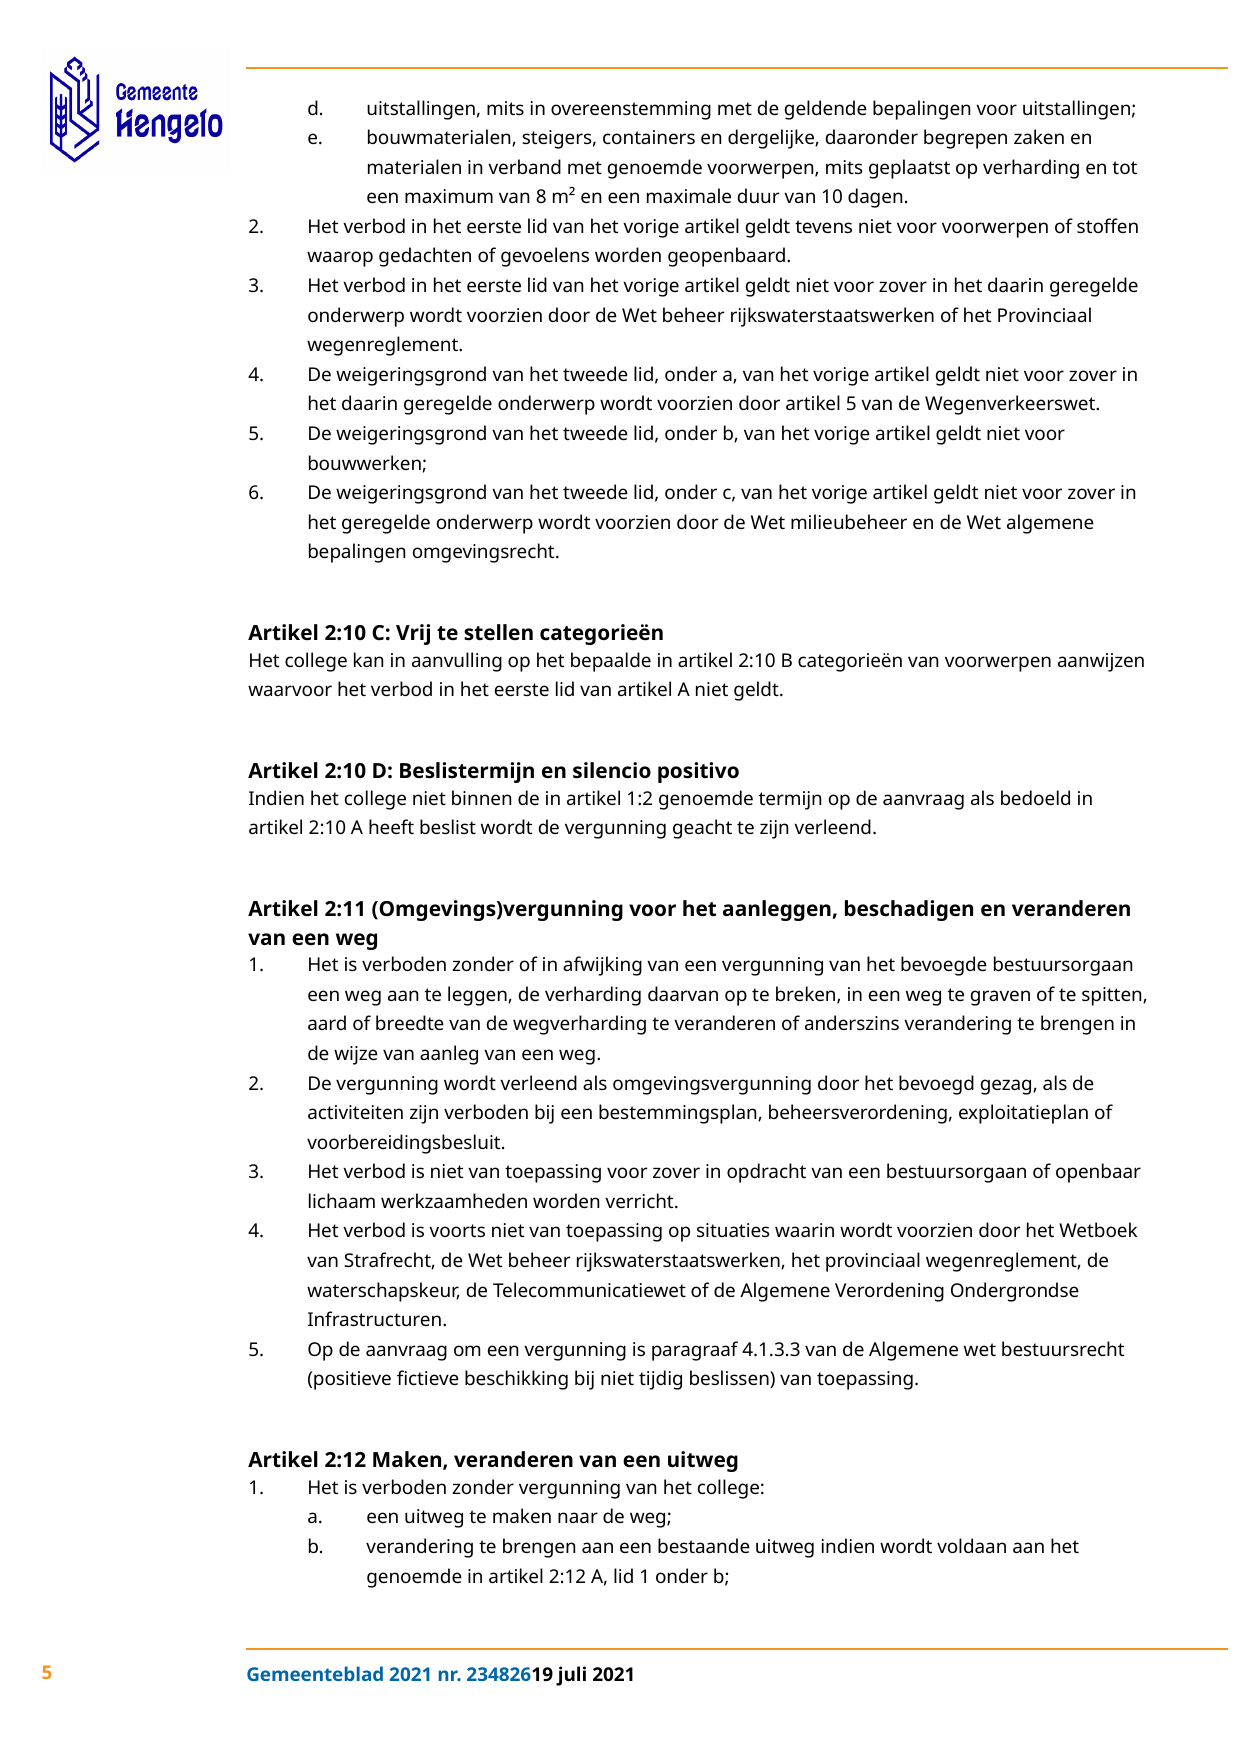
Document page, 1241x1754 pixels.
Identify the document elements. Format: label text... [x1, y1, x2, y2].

text Artikel 2:10 D: Beslistermijn en silencio positivo [248, 757, 1152, 785]
list De vergunning wordt verleend als omgevingsvergunning door het bevoegd gezag, als de activiteiten zijn verboden bij een bestemmingsplan, beheersverordening, exploitatieplan of voorbereidingsbesluit. [248, 1070, 1152, 1155]
text Het college kan in aanvulling op het bepaalde in artikel 2:10 B categorieën van voorwerpen aanwijzen waarvoor het verbod in het eerste lid van artikel A niet geldt. [248, 647, 1152, 702]
list Het verbod is voorts niet van toepassing op situaties waarin wordt voorzien door het Wetboek van Strafrecht, de Wet beheer rijkswaterstaatswerken, het provinciaal wegenreglement, de waterschapskeur, de Telecommunicatiewet of de Algemene Verordening Ondergrondse Infrastructuren. [248, 1218, 1152, 1332]
list Op de aanvraag om een vergunning is paragraaf 4.1.3.3 van de Algemene wet bestuursrecht (positieve fictieve beschikking bij niet tijdig beslissen) van toepassing. [248, 1336, 1152, 1391]
text Artikel 2:10 C: Vrij te stellen categorieën [248, 618, 1152, 647]
text Artikel 2:11 (Omgevings)vergunning voor het aanleggen, beschadigen en veranderen van een weg [248, 894, 1152, 951]
list Het verbod in het eerste lid van het vorige artikel geldt niet voor zover in het daarin geregelde onderwerp wordt voorzien door de Wet beheer rijkswaterstaatswerken of het Provinciaal wegenreglement. [248, 272, 1152, 357]
list verandering te brengen aan een bestaande uitweg indien wordt voldaan aan het genoemde in artikel 2:12 A, lid 1 onder b; [307, 1533, 1152, 1588]
list uitstallingen, mits in overeenstemming met de geldende bepalingen voor uitstallingen; [307, 95, 1152, 121]
list een uitweg te maken naar de weg; [307, 1504, 1152, 1529]
list Het verbod is niet van toepassing voor zover in opdracht van een bestuursorgaan of openbaar lichaam werkzaamheden worden verricht. [248, 1158, 1152, 1214]
text Indien het college niet binnen de in artikel 1:2 genoemde termijn op de aanvraag als bedoeld in artikel 2:10 A heeft beslist wordt de vergunning geacht te zijn verleend. [248, 785, 1152, 840]
list De weigeringsgrond van het tweede lid, onder c, van het vorige artikel geldt niet voor zover in het geregelde onderwerp wordt voorzien door de Wet milieubeheer en de Wet algemene bepalingen omgevingsrecht. [248, 479, 1152, 564]
list De weigeringsgrond van het tweede lid, onder a, van het vorige artikel geldt niet voor zover in het daarin geregelde onderwerp wordt voorzien door artikel 5 van de Wegenverkeerswet. [248, 361, 1152, 416]
list bouwmaterialen, steigers, containers en dergelijke, daaronder begrepen zaken en materialen in verband met genoemde voorwerpen, mits geplaatst op verharding en tot een maximum van 8 m² en een maximale duur van 10 dagen. [307, 124, 1152, 209]
list Het is verboden zonder vergunning van het college: [248, 1474, 1152, 1500]
list Het verbod in het eerste lid van het vorige artikel geldt tevens niet voor voorwerpen of stoffen waarop gedachten of gevoelens worden geopenbaard. [248, 213, 1152, 268]
picture [41, 47, 231, 172]
text Artikel 2:12 Maken, veranderen van een uitweg [248, 1446, 1152, 1474]
list Het is verboden zonder of in afwijking van een vergunning van het bevoegde bestuursorgaan een weg aan te leggen, de verharding daarvan op te breken, in een weg te graven of te spitten, aard of breedte van de wegverharding te veranderen of anderszins verandering te brengen in de wijze van aanleg van een weg. [248, 951, 1152, 1066]
list De weigeringsgrond van het tweede lid, onder b, van het vorige artikel geldt niet voor bouwwerken; [248, 420, 1152, 476]
